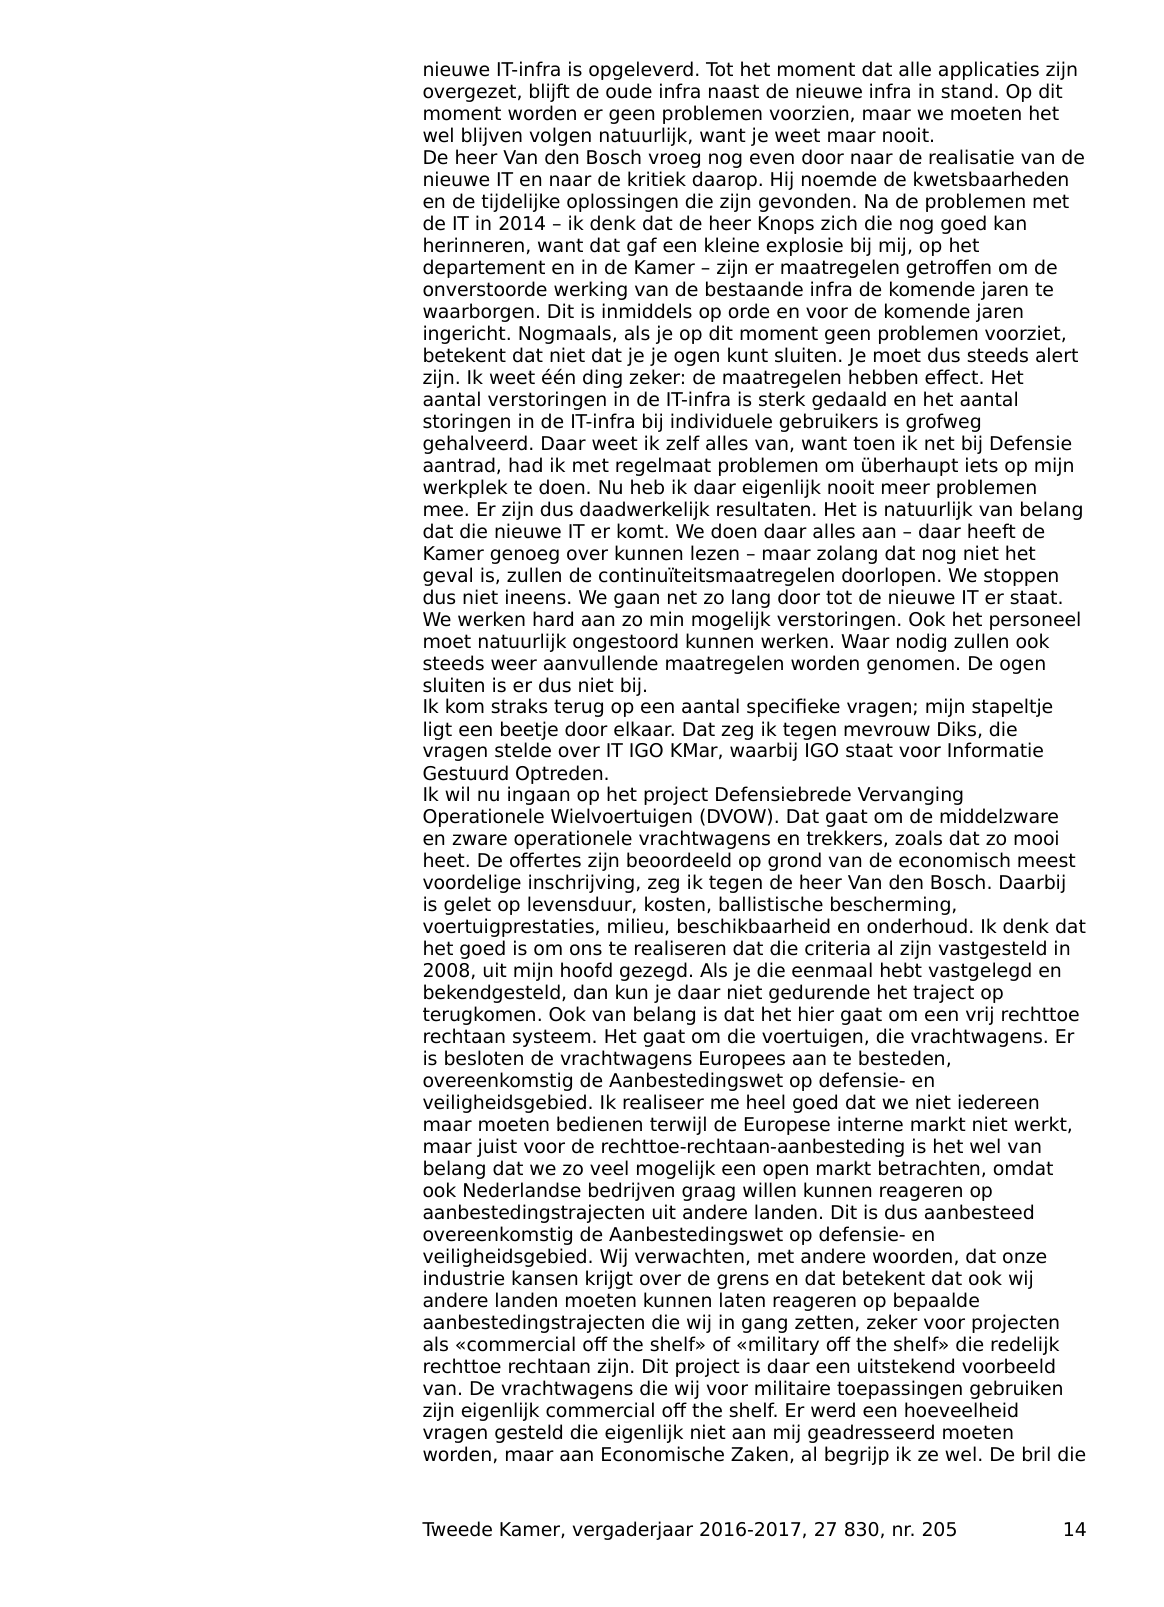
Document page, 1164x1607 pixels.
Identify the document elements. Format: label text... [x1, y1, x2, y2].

text Ik wil nu ingaan op het project Defensiebrede Vervanging Operationele Wielvoertuigen (DVOW). Dat gaat om de middelzware en zware operationele vrachtwagens en trekkers, zoals dat zo mooi heet. De offertes zijn beoordeeld op grond van de economisch meest voordelige inschrijving, zeg ik tegen de heer Van den Bosch. Daarbij is gelet op levensduur, kosten, ballistische bescherming, voertuigprestaties, milieu, beschikbaarheid en onderhoud. Ik denk dat het goed is om ons te realiseren dat die criteria al zijn vastgesteld in 2008, uit mijn hoofd gezegd. Als je die eenmaal hebt vastgelegd en bekendgesteld, dan kun je daar niet gedurende het traject op terugkomen. Ook van belang is dat het hier gaat om een vrij rechttoe rechtaan systeem. Het gaat om die voertuigen, die vrachtwagens. Er is besloten de vrachtwagens Europees aan te besteden, overeenkomstig de Aanbestedingswet op defensie- en veiligheidsgebied. Ik realiseer me heel goed dat we niet iedereen maar moeten bedienen terwijl de Europese interne markt niet werkt, maar juist voor de rechttoe-rechtaan-aanbesteding is het wel van belang dat we zo veel mogelijk een open markt betrachten, omdat ook Nederlandse bedrijven graag willen kunnen reageren op aanbestedingstrajecten uit andere landen. Dit is dus aanbesteed overeenkomstig de Aanbestedingswet op defensie- en veiligheidsgebied. Wij verwachten, met andere woorden, dat onze industrie kansen krijgt over de grens en dat betekent dat ook wij andere landen moeten kunnen laten reageren op bepaalde aanbestedingstrajecten die wij in gang zetten, zeker voor projecten als «commercial off the shelf» of «military off the shelf» die redelijk rechttoe rechtaan zijn. Dit project is daar een uitstekend voorbeeld van. De vrachtwagens die wij voor militaire toepassingen gebruiken zijn eigenlijk commercial off the shelf. Er werd een hoeveelheid vragen gesteld die eigenlijk niet aan mij geadresseerd moeten worden, maar aan Economische Zaken, al begrijp ik ze wel. De bril die [422, 784, 1087, 1466]
text nieuwe IT-infra is opgeleverd. Tot het moment dat alle applicaties zijn overgezet, blijft de oude infra naast de nieuwe infra in stand. Op dit moment worden er geen problemen voorzien, maar we moeten het wel blijven volgen natuurlijk, want je weet maar nooit. [422, 59, 1087, 147]
text De heer Van den Bosch vroeg nog even door naar de realisatie van de nieuwe IT en naar de kritiek daarop. Hij noemde de kwetsbaarheden en de tijdelijke oplossingen die zijn gevonden. Na de problemen met de IT in 2014 – ik denk dat de heer Knops zich die nog goed kan herinneren, want dat gaf een kleine explosie bij mij, op het departement en in de Kamer – zijn er maatregelen getroffen om de onverstoorde werking van de bestaande infra de komende jaren te waarborgen. Dit is inmiddels op orde en voor de komende jaren ingericht. Nogmaals, als je op dit moment geen problemen voorziet, betekent dat niet dat je je ogen kunt sluiten. Je moet dus steeds alert zijn. Ik weet één ding zeker: de maatregelen hebben effect. Het aantal verstoringen in de IT-infra is sterk gedaald en het aantal storingen in de IT-infra bij individuele gebruikers is grofweg gehalveerd. Daar weet ik zelf alles van, want toen ik net bij Defensie aantrad, had ik met regelmaat problemen om überhaupt iets op mijn werkplek te doen. Nu heb ik daar eigenlijk nooit meer problemen mee. Er zijn dus daadwerkelijk resultaten. Het is natuurlijk van belang dat die nieuwe IT er komt. We doen daar alles aan – daar heeft de Kamer genoeg over kunnen lezen – maar zolang dat nog niet het geval is, zullen de continuïteitsmaatregelen doorlopen. We stoppen dus niet ineens. We gaan net zo lang door tot de nieuwe IT er staat. We werken hard aan zo min mogelijk verstoringen. Ook het personeel moet natuurlijk ongestoord kunnen werken. Waar nodig zullen ook steeds weer aanvullende maatregelen worden genomen. De ogen sluiten is er dus niet bij. [422, 147, 1087, 696]
text Ik kom straks terug op een aantal specifieke vragen; mijn stapeltje ligt een beetje door elkaar. Dat zeg ik tegen mevrouw Diks, die vragen stelde over IT IGO KMar, waarbij IGO staat voor Informatie Gestuurd Optreden. [422, 696, 1087, 784]
